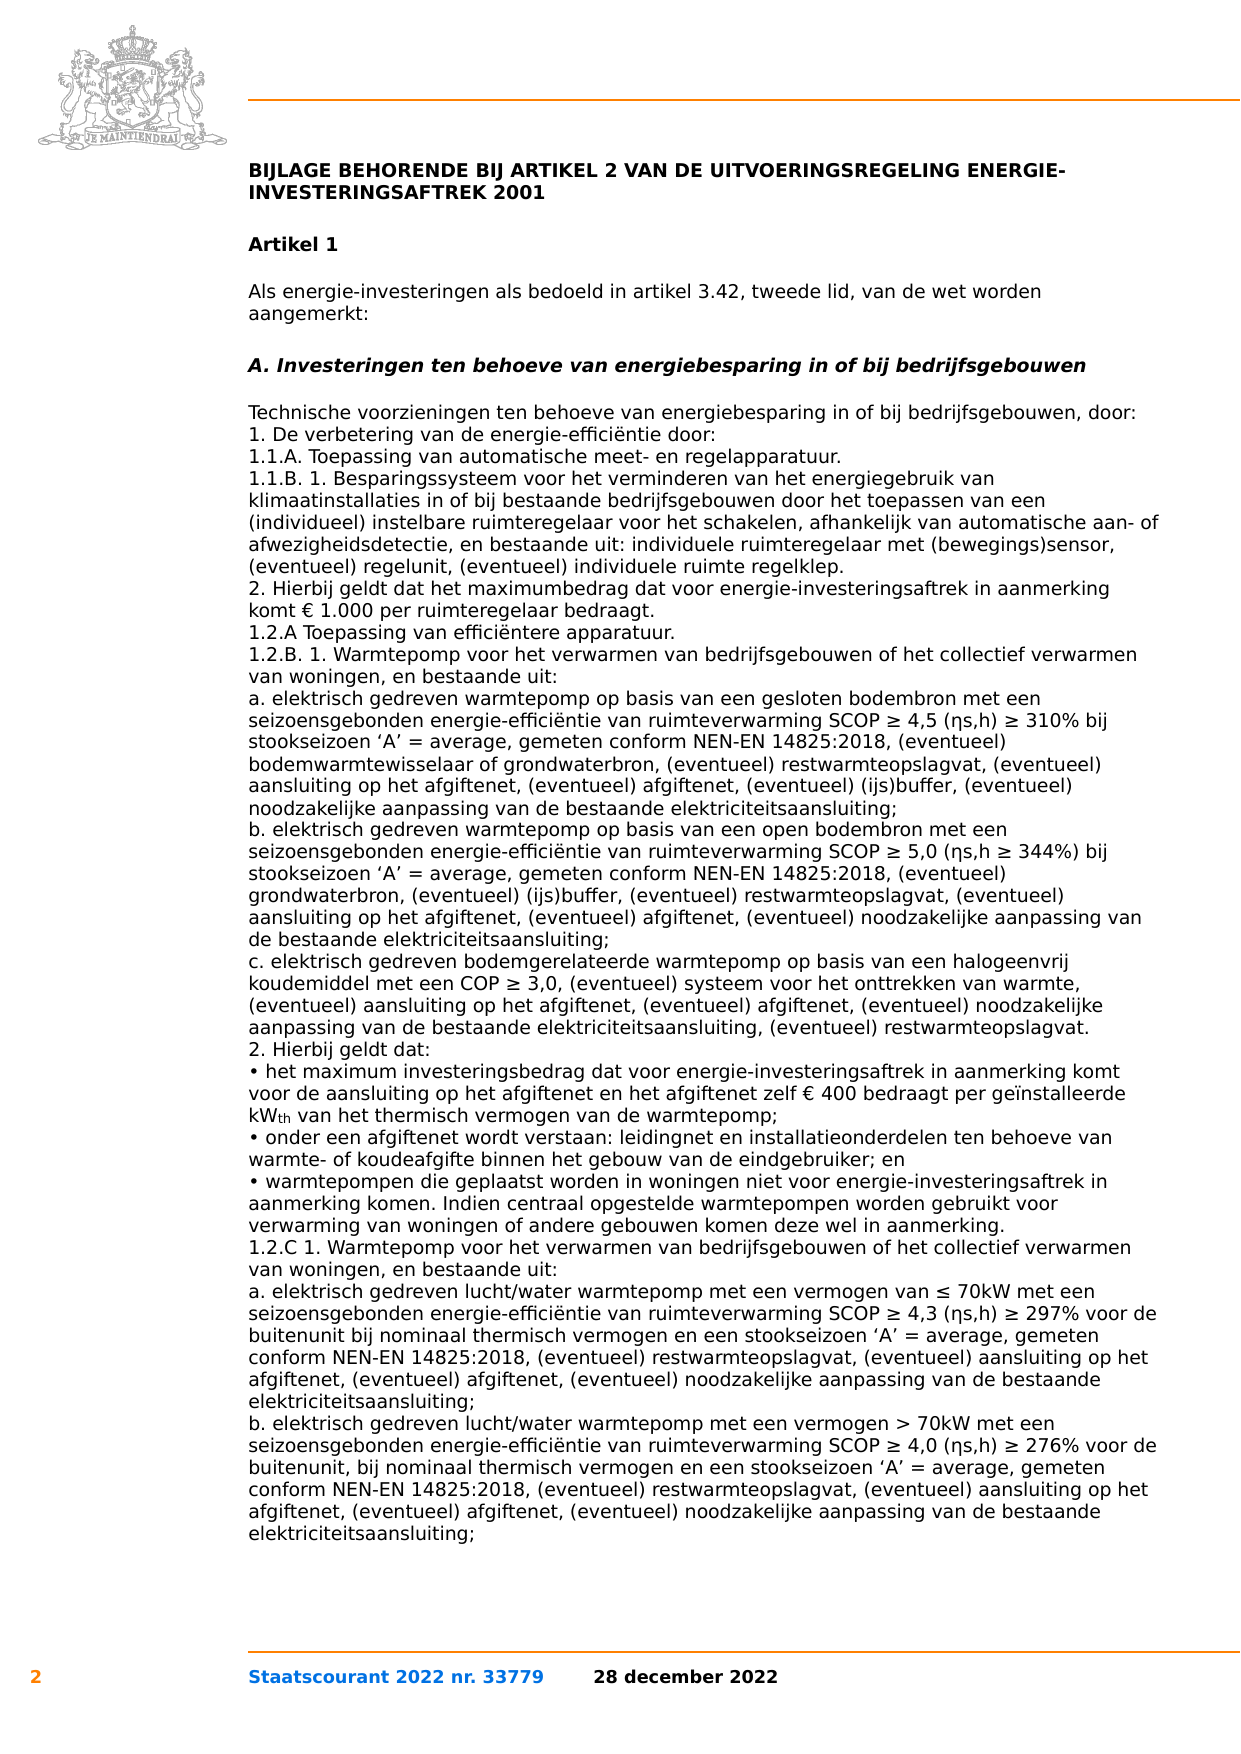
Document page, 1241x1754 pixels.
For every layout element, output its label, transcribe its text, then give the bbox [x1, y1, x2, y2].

text 1.2.B. 1. Warmtepomp voor het verwarmen van bedrijfsgebouwen of het collectief verwarmen van woningen, en bestaande uit: [248, 643, 1163, 687]
text • warmtepompen die geplaatst worden in woningen niet voor energie-investeringsaftrek in aanmerking komen. Indien centraal opgestelde warmtepompen worden gebruikt voor verwarming van woningen of andere gebouwen komen deze wel in aanmerking. [248, 1171, 1163, 1237]
text 1.2.A Toepassing van efficiëntere apparatuur. [248, 622, 1163, 643]
picture [38, 25, 227, 150]
text 1. De verbetering van de energie-efficiëntie door: [248, 424, 1163, 446]
text 1.1.A. Toepassing van automatische meet- en regelapparatuur. [248, 446, 1163, 468]
text Technische voorzieningen ten behoeve van energiebesparing in of bij bedrijfsgebouwen, door: [248, 402, 1163, 424]
text 2. Hierbij geldt dat: [248, 1039, 1163, 1061]
text 1.2.C 1. Warmtepomp voor het verwarmen van bedrijfsgebouwen of het collectief verwarmen van woningen, en bestaande uit: [248, 1237, 1163, 1281]
text 1.1.B. 1. Besparingssysteem voor het verminderen van het energiegebruik van klimaatinstallaties in of bij bestaande bedrijfsgebouwen door het toepassen van een (individueel) instelbare ruimteregelaar voor het schakelen, afhankelijk van automatische aan- of afwezigheidsdetectie, en bestaande uit: individuele ruimteregelaar met (bewegings)sensor, (eventueel) regelunit, (eventueel) individuele ruimte regelklep. [248, 468, 1163, 578]
subtitle A. Investeringen ten behoeve van energiebesparing in of bij bedrijfsgebouwen [248, 355, 1163, 377]
text c. elektrisch gedreven bodemgerelateerde warmtepomp op basis van een halogeenvrij koudemiddel met een COP ≥ 3,0, (eventueel) systeem voor het onttrekken van warmte, (eventueel) aansluiting op het afgiftenet, (eventueel) afgiftenet, (eventueel) noodzakelijke aanpassing van de bestaande elektriciteitsaansluiting, (eventueel) restwarmteopslagvat. [248, 951, 1163, 1039]
text b. elektrisch gedreven warmtepomp op basis van een open bodembron met een seizoensgebonden energie-efficiëntie van ruimteverwarming SCOP ≥ 5,0 (ηs,h ≥ 344%) bij stookseizoen ‘A’ = average, gemeten conform NEN-EN 14825:2018, (eventueel) grondwaterbron, (eventueel) (ijs)buffer, (eventueel) restwarmteopslagvat, (eventueel) aansluiting op het afgiftenet, (eventueel) afgiftenet, (eventueel) noodzakelijke aanpassing van de bestaande elektriciteitsaansluiting; [248, 819, 1163, 951]
text 2. Hierbij geldt dat het maximumbedrag dat voor energie-investeringsaftrek in aanmerking komt € 1.000 per ruimteregelaar bedraagt. [248, 578, 1163, 622]
text a. elektrisch gedreven warmtepomp op basis van een gesloten bodembron met een seizoensgebonden energie-efficiëntie van ruimteverwarming SCOP ≥ 4,5 (ηs,h) ≥ 310% bij stookseizoen ‘A’ = average, gemeten conform NEN-EN 14825:2018, (eventueel) bodemwarmtewisselaar of grondwaterbron, (eventueel) restwarmteopslagvat, (eventueel) aansluiting op het afgiftenet, (eventueel) afgiftenet, (eventueel) (ijs)buffer, (eventueel) noodzakelijke aanpassing van de bestaande elektriciteitsaansluiting; [248, 687, 1163, 819]
text Als energie-investeringen als bedoeld in artikel 3.42, tweede lid, van de wet worden aangemerkt: [248, 281, 1163, 325]
subtitle BIJLAGE BEHORENDE BIJ ARTIKEL 2 VAN DE UITVOERINGSREGELING ENERGIE-INVESTERINGSAFTREK 2001 [248, 160, 1163, 204]
subtitle Artikel 1 [248, 234, 1163, 256]
text b. elektrisch gedreven lucht/water warmtepomp met een vermogen > 70kW met een seizoensgebonden energie-efficiëntie van ruimteverwarming SCOP ≥ 4,0 (ηs,h) ≥ 276% voor de buitenunit, bij nominaal thermisch vermogen en een stookseizoen ‘A’ = average, gemeten conform NEN-EN 14825:2018, (eventueel) restwarmteopslagvat, (eventueel) aansluiting op het afgiftenet, (eventueel) afgiftenet, (eventueel) noodzakelijke aanpassing van de bestaande elektriciteitsaansluiting; [248, 1413, 1163, 1545]
text • onder een afgiftenet wordt verstaan: leidingnet en installatieonderdelen ten behoeve van warmte- of koudeafgifte binnen het gebouw van de eindgebruiker; en [248, 1127, 1163, 1171]
text • het maximum investeringsbedrag dat voor energie-investeringsaftrek in aanmerking komt voor de aansluiting op het afgiftenet en het afgiftenet zelf € 400 bedraagt per geïnstalleerde kWth van het thermisch vermogen van de warmtepomp; [248, 1061, 1163, 1127]
text a. elektrisch gedreven lucht/water warmtepomp met een vermogen van ≤ 70kW met een seizoensgebonden energie-efficiëntie van ruimteverwarming SCOP ≥ 4,3 (ηs,h) ≥ 297% voor de buitenunit bij nominaal thermisch vermogen en een stookseizoen ‘A’ = average, gemeten conform NEN-EN 14825:2018, (eventueel) restwarmteopslagvat, (eventueel) aansluiting op het afgiftenet, (eventueel) afgiftenet, (eventueel) noodzakelijke aanpassing van de bestaande elektriciteitsaansluiting; [248, 1281, 1163, 1413]
